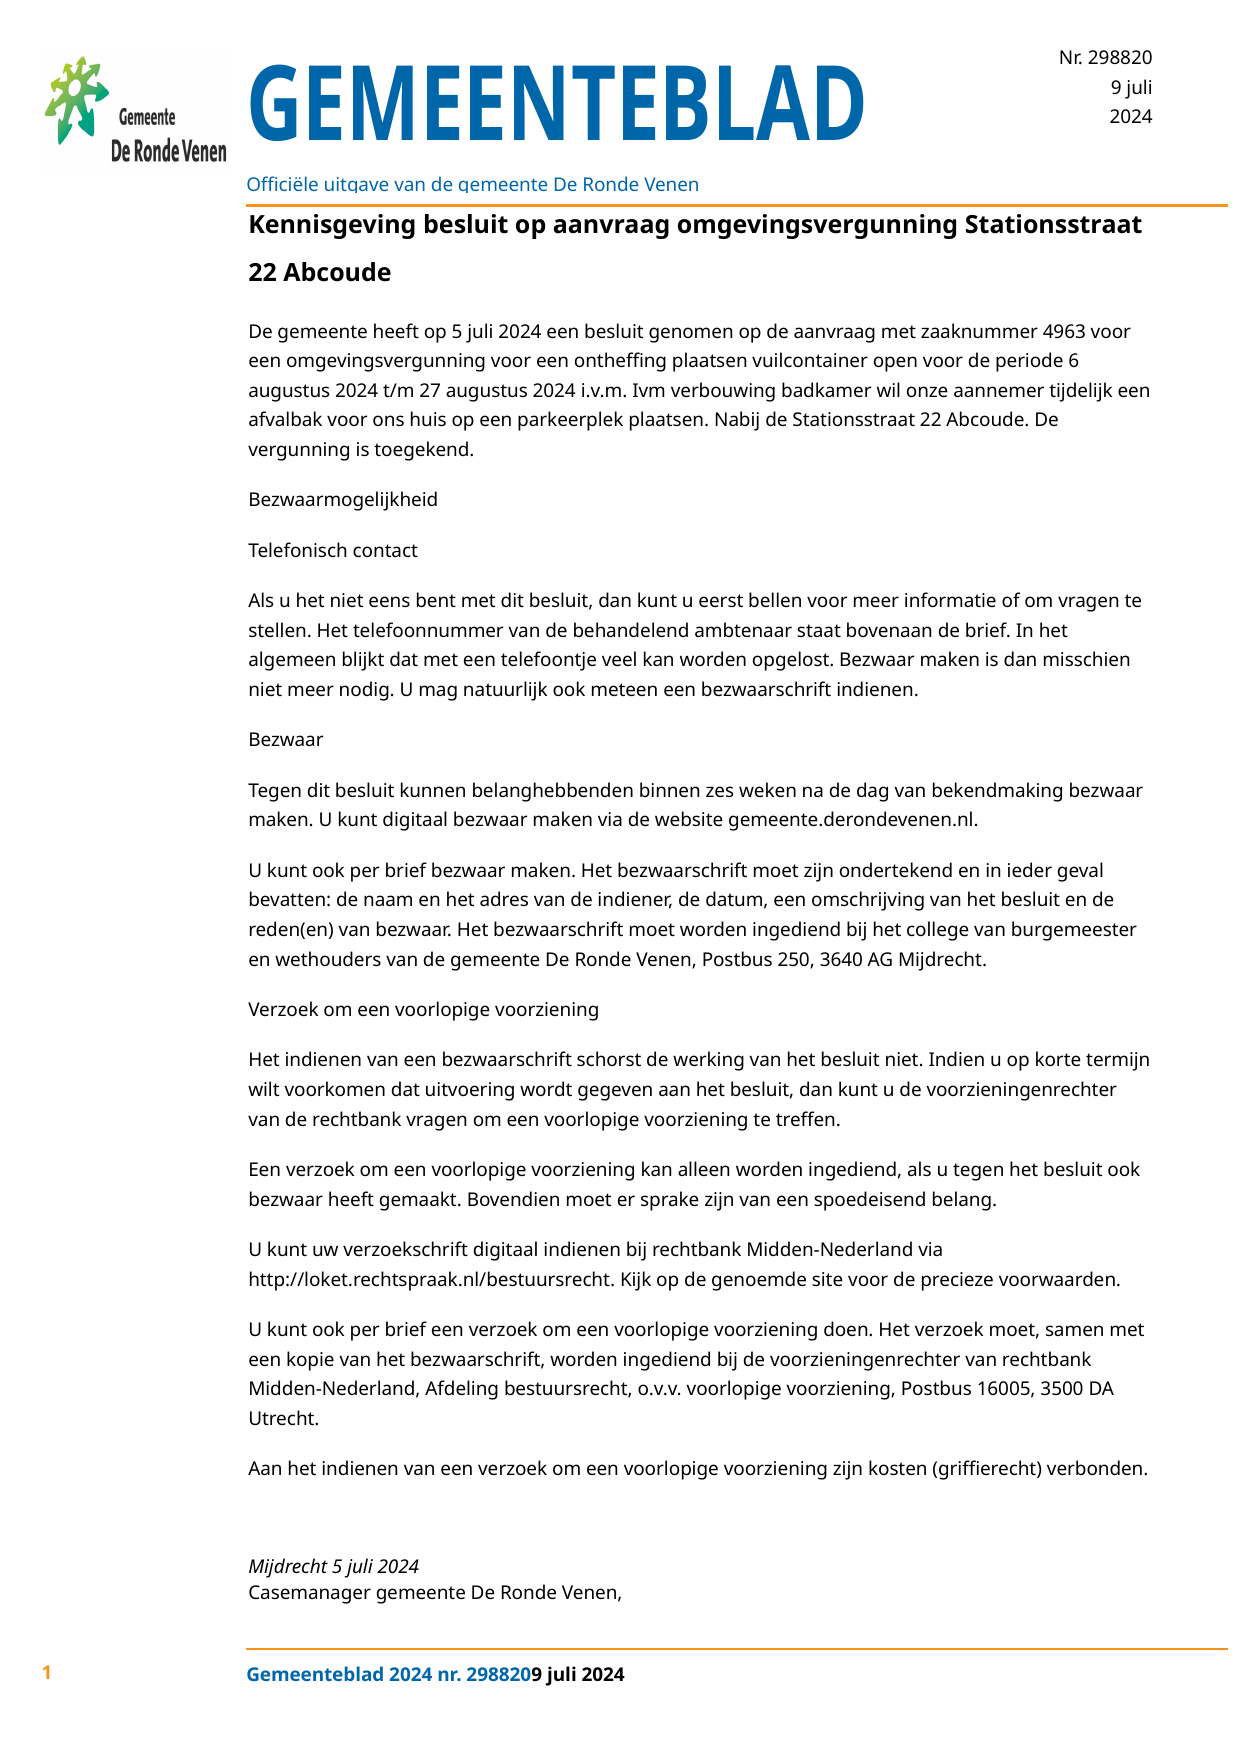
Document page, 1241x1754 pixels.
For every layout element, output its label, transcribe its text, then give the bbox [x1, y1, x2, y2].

text Als u het niet eens bent met dit besluit, dan kunt u eerst bellen voor meer informatie of om vragen te stellen. Het telefoonnummer van de behandelend ambtenaar staat bovenaan de brief. In het algemeen blijkt dat met een telefoontje veel kan worden opgelost. Bezwaar maken is dan misschien niet meer nodig. U mag natuurlijk ook meteen een bezwaarschrift indienen. [248, 587, 1152, 702]
text Mijdrecht 5 juli 2024 [248, 1554, 1152, 1579]
text Tegen dit besluit kunnen belanghebbenden binnen zes weken na de dag van bekendmaking bezwaar maken. U kunt digitaal bezwaar maken via de website gemeente.derondevenen.nl. [248, 777, 1152, 832]
text Casemanager gemeente De Ronde Venen, [248, 1579, 1152, 1605]
text Bezwaarmogelijkheid [248, 487, 1152, 512]
text Bezwaar [248, 727, 1152, 752]
text U kunt ook per brief bezwaar maken. Het bezwaarschrift moet zijn ondertekend en in ieder geval bevatten: de naam en het adres van de indiener, de datum, een omschrijving van het besluit en de reden(en) van bezwaar. Het bezwaarschrift moet worden ingediend bij het college van burgemeester en wethouders van de gemeente De Ronde Venen, Postbus 250, 3640 AG Mijdrecht. [248, 857, 1152, 972]
text U kunt uw verzoekschrift digitaal indienen bij rechtbank Midden-Nederland via http://loket.rechtspraak.nl/bestuursrecht. Kijk op de genoemde site voor de precieze voorwaarden. [248, 1236, 1152, 1292]
text Aan het indienen van een verzoek om een voorlopige voorziening zijn kosten (griffierecht) verbonden. [248, 1455, 1152, 1481]
text Kennisgeving besluit op aanvraag omgevingsvergunning Stationsstraat 22 Abcoude [248, 207, 1152, 288]
text Telefonisch contact [248, 537, 1152, 563]
text De gemeente heeft op 5 juli 2024 een besluit genomen op de aanvraag met zaaknummer 4963 voor een omgevingsvergunning voor een ontheffing plaatsen vuilcontainer open voor de periode 6 augustus 2024 t/m 27 augustus 2024 i.v.m. ​Ivm verbouwing badkamer wil onze aannemer tijdelijk een afvalbak voor ons huis op een parkeerplek plaatsen.​ Nabij de Stationsstraat 22 Abcoude. De vergunning is toegekend. [248, 318, 1152, 462]
text Een verzoek om een voorlopige voorziening kan alleen worden ingediend, als u tegen het besluit ook bezwaar heeft gemaakt. Bovendien moet er sprake zijn van een spoedeisend belang. [248, 1156, 1152, 1212]
text U kunt ook per brief een verzoek om een voorlopige voorziening doen. Het verzoek moet, samen met een kopie van het bezwaarschrift, worden ingediend bij de voorzieningenrechter van rechtbank Midden-Nederland, Afdeling bestuursrecht, o.v.v. voorlopige voorziening, Postbus 16005, 3500 DA Utrecht. [248, 1316, 1152, 1431]
picture [41, 47, 231, 172]
text Het indienen van een bezwaarschrift schorst de werking van het besluit niet. Indien u op korte termijn wilt voorkomen dat uitvoering wordt gegeven aan het besluit, dan kunt u de voorzieningenrechter van de rechtbank vragen om een voorlopige voorziening te treffen. [248, 1047, 1152, 1132]
text Verzoek om een voorlopige voorziening [248, 996, 1152, 1022]
